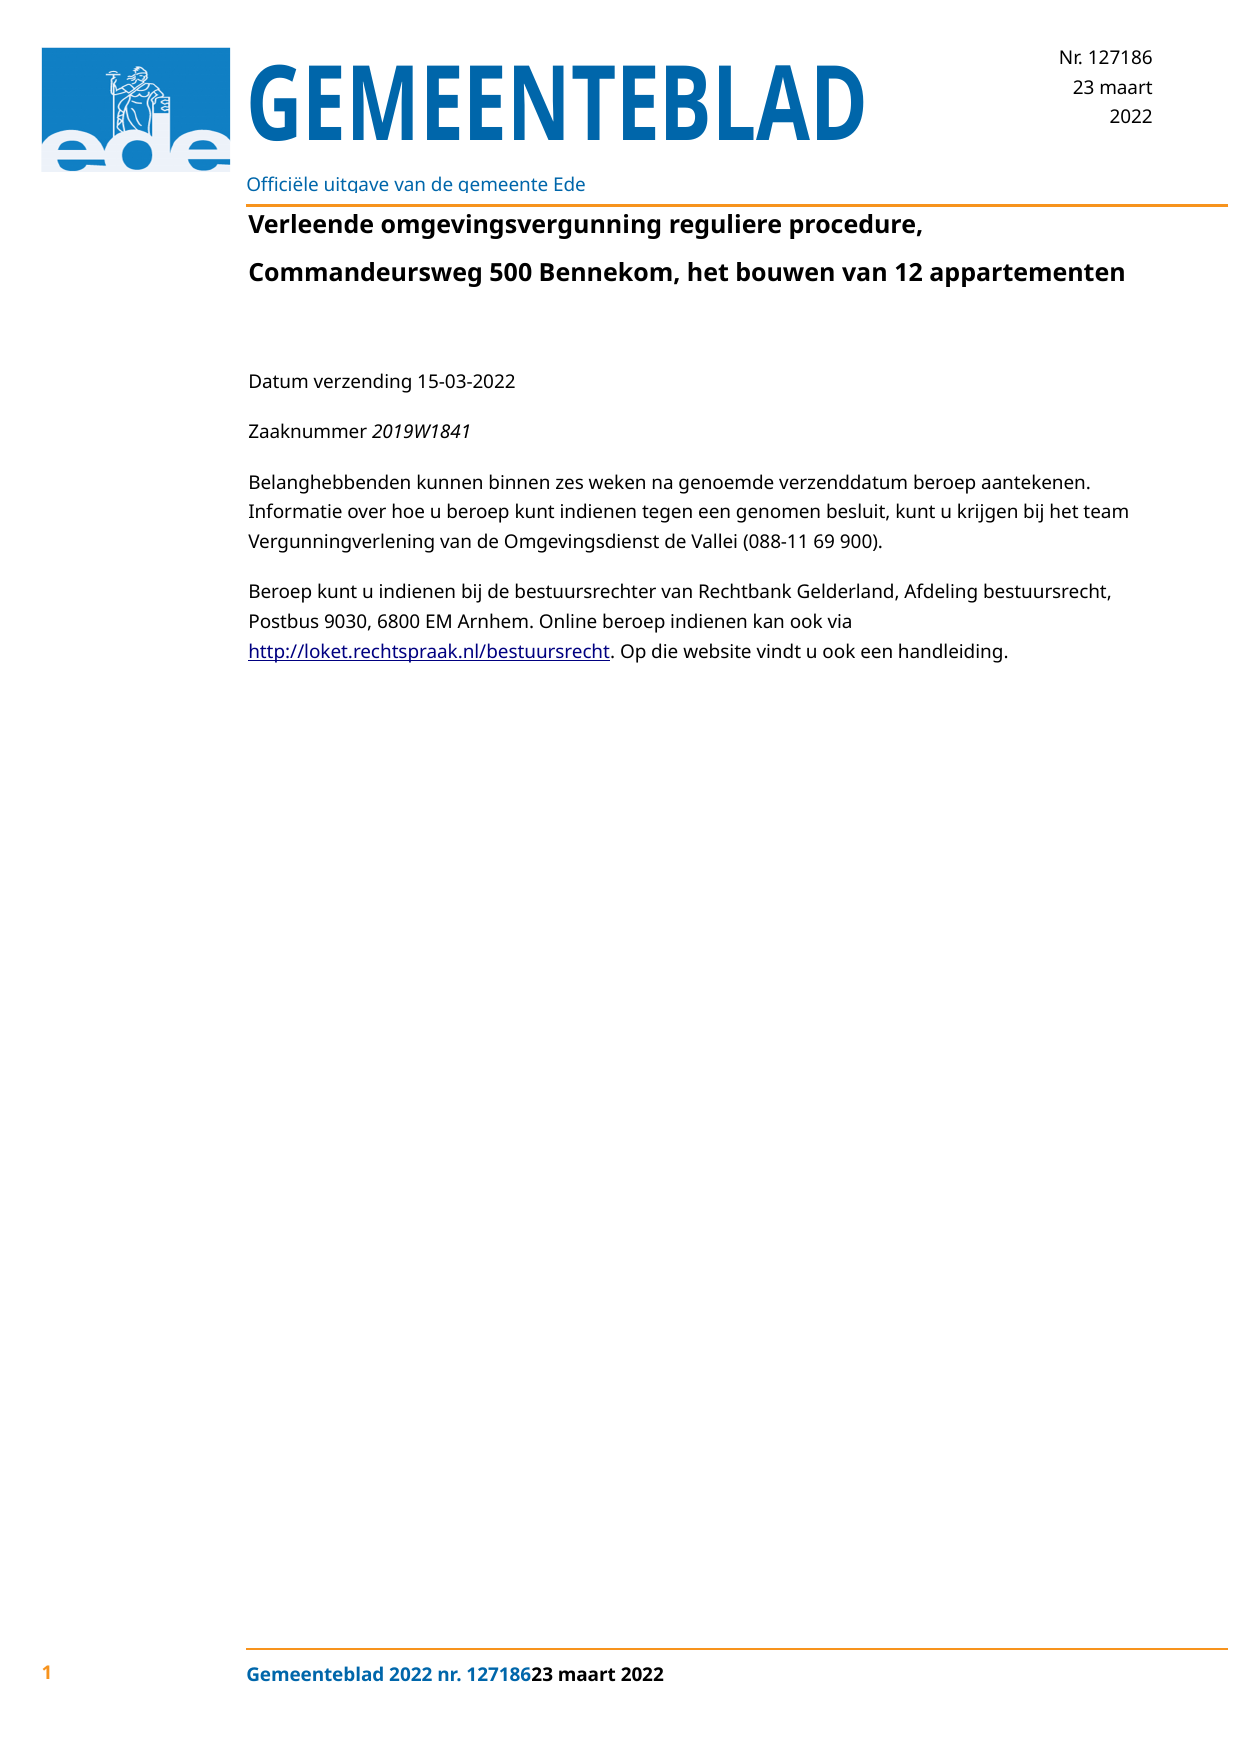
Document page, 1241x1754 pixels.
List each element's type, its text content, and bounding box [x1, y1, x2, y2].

text Datum verzending 15-03-2022 [248, 368, 1152, 394]
text Beroep kunt u indienen bij de bestuursrechter van Rechtbank Gelderland, Afdeling bestuursrecht, Postbus 9030, 6800 EM Arnhem. Online beroep indienen kan ook via http://loket.rechtspraak.nl/bestuursrecht. Op die website vindt u ook een handleiding. [248, 579, 1152, 664]
text Zaaknummer 2019W1841 [248, 419, 1152, 444]
picture [41, 47, 231, 172]
text Belanghebbenden kunnen binnen zes weken na genoemde verzenddatum beroep aantekenen. Informatie over hoe u beroep kunt indienen tegen een genomen besluit, kunt u krijgen bij het team Vergunningverlening van de Omgevingsdienst de Vallei (088-11 69 900). [248, 469, 1152, 554]
text Verleende omgevingsvergunning reguliere procedure, Commandeursweg 500 Bennekom, het bouwen van 12 appartementen [248, 207, 1152, 288]
